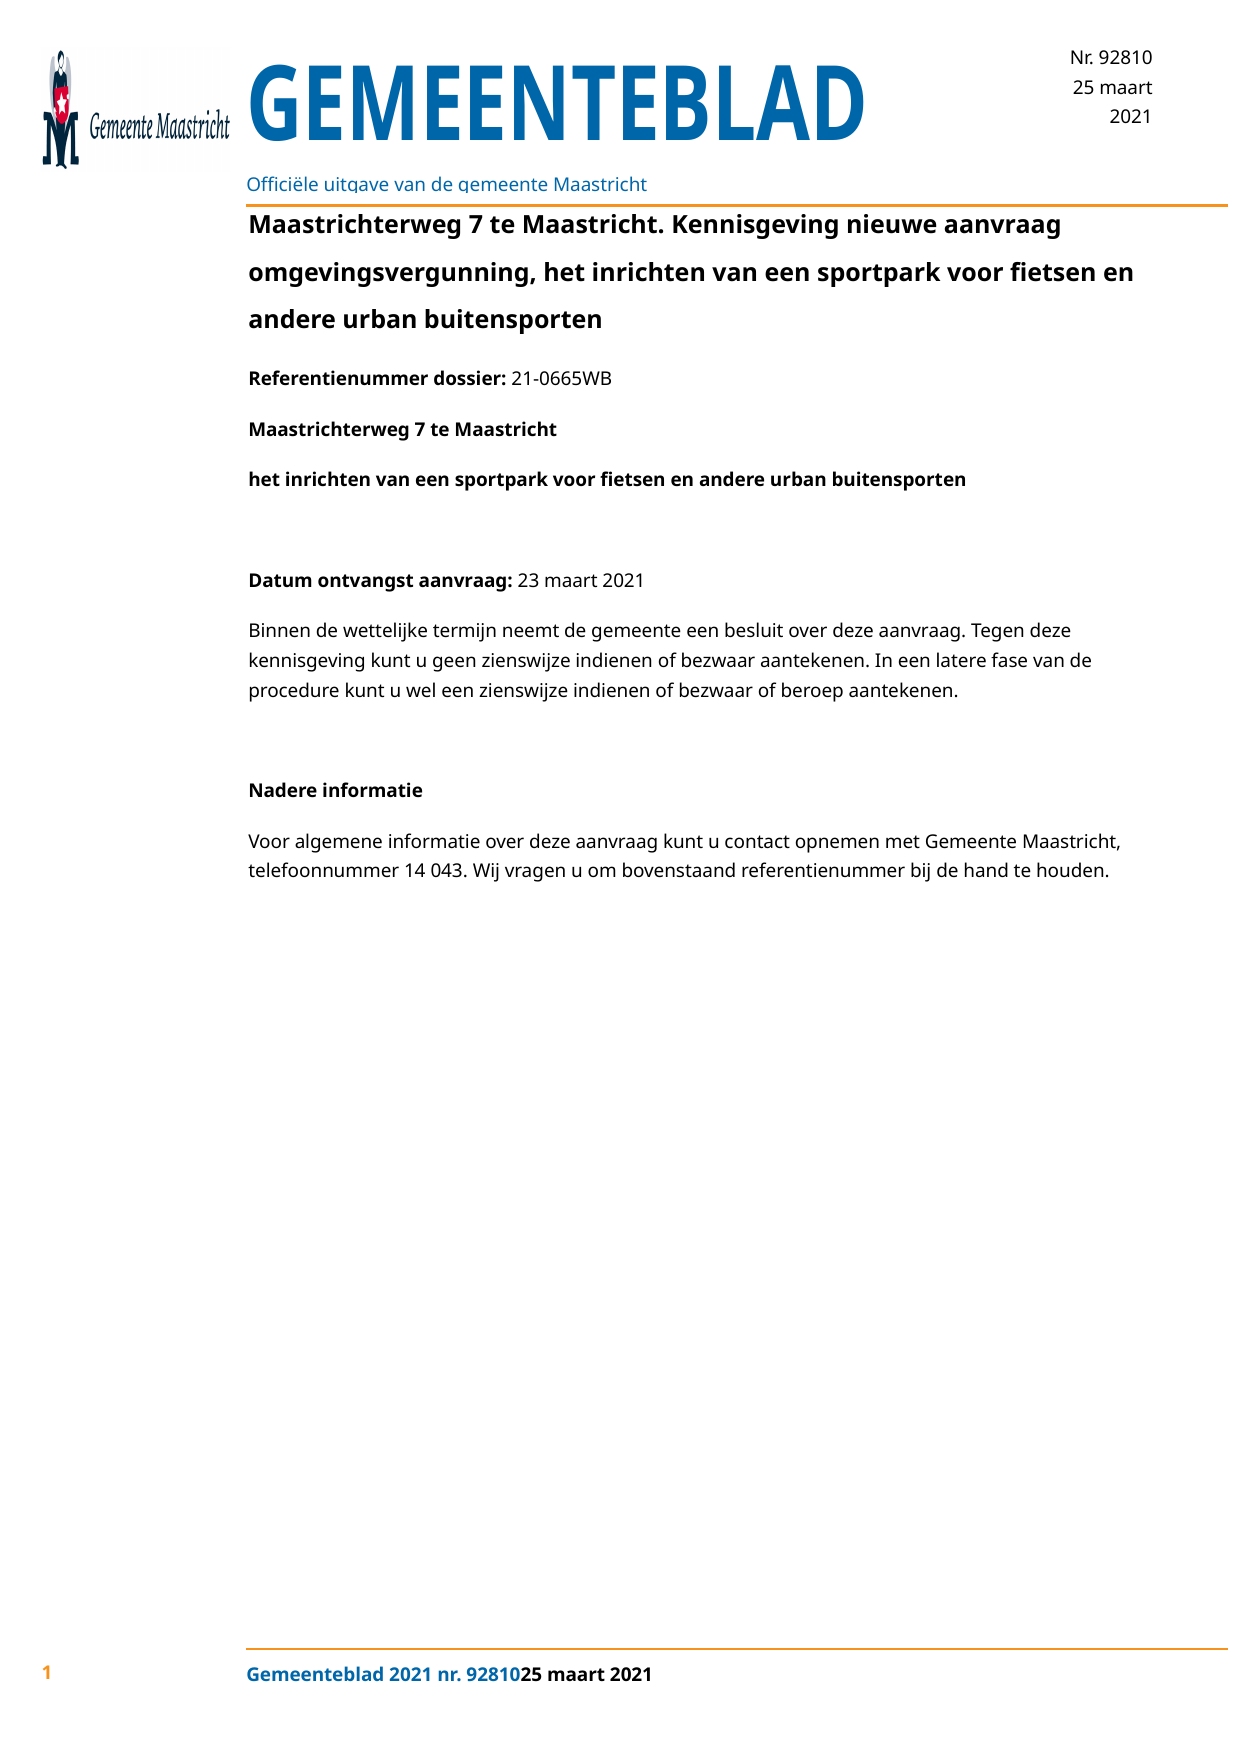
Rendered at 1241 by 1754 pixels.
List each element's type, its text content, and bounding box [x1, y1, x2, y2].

text Voor algemene informatie over deze aanvraag kunt u contact opnemen met Gemeente Maastricht, telefoonnummer 14 043. Wij vragen u om bovenstaand referentienummer bij de hand te houden. [248, 828, 1152, 883]
text Binnen de wettelijke termijn neemt de gemeente een besluit over deze aanvraag. Tegen deze kennisgeving kunt u geen zienswijze indienen of bezwaar aantekenen. In een latere fase van de procedure kunt u wel een zienswijze indienen of bezwaar of beroep aantekenen. [248, 618, 1152, 702]
text Nadere informatie [248, 778, 1152, 803]
text Referentienummer dossier: 21-0665WB [248, 366, 1152, 391]
text Maastrichterweg 7 te Maastricht. Kennisgeving nieuwe aanvraag omgevingsvergunning, het inrichten van een sportpark voor fietsen en andere urban buitensporten [248, 207, 1152, 336]
picture [41, 47, 231, 172]
text Datum ontvangst aanvraag: 23 maart 2021 [248, 567, 1152, 593]
text Maastrichterweg 7 te Maastricht [248, 416, 1152, 442]
text het inrichten van een sportpark voor fietsen en andere urban buitensporten [248, 466, 1152, 492]
